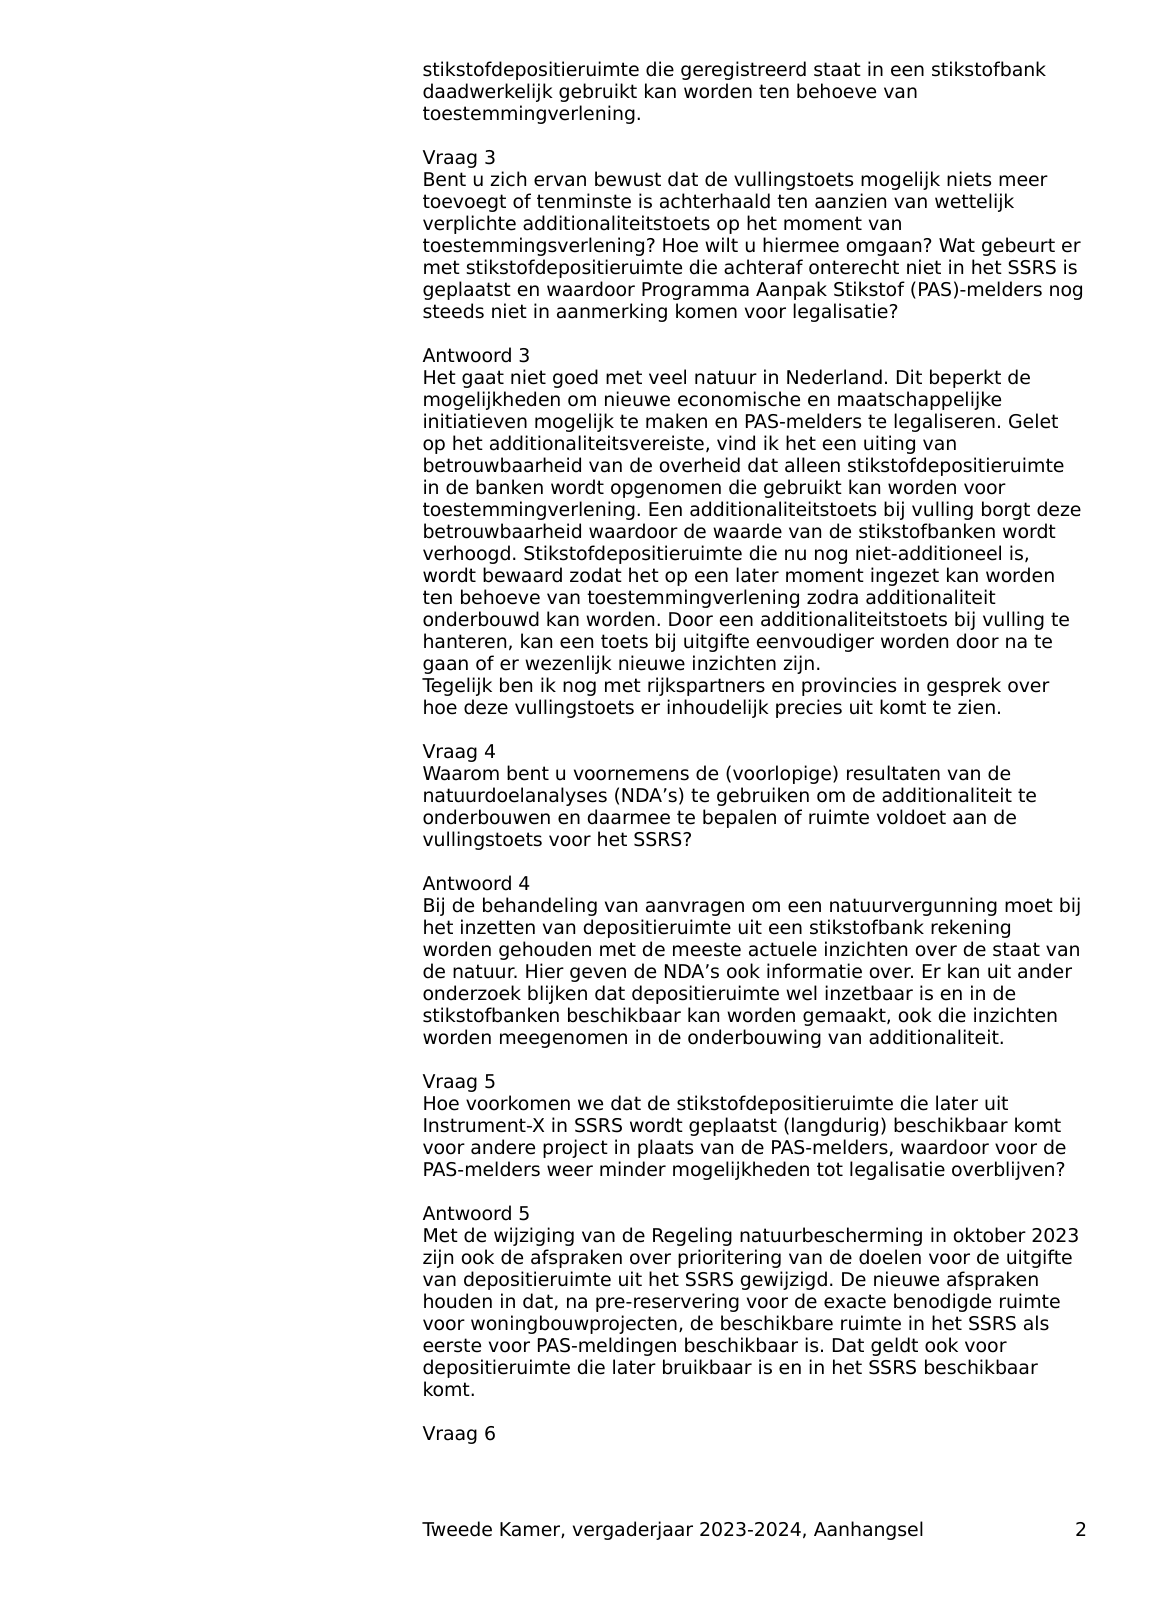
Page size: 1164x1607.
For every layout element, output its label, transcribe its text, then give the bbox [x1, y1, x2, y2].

text Bent u zich ervan bewust dat de vullingstoets mogelijk niets meer toevoegt of tenminste is achterhaald ten aanzien van wettelijk verplichte additionaliteitstoets op het moment van toestemmingsverlening? Hoe wilt u hiermee omgaan? Wat gebeurt er met stikstofdepositieruimte die achteraf onterecht niet in het SSRS is geplaatst en waardoor Programma Aanpak Stikstof (PAS)-melders nog steeds niet in aanmerking komen voor legalisatie? [422, 169, 1087, 323]
text Vraag 4 [422, 741, 1087, 763]
text Waarom bent u voornemens de (voorlopige) resultaten van de natuurdoelanalyses (NDA’s) te gebruiken om de additionaliteit te onderbouwen en daarmee te bepalen of ruimte voldoet aan de vullingstoets voor het SSRS? [422, 763, 1087, 851]
text Antwoord 5 [422, 1203, 1087, 1225]
text Het gaat niet goed met veel natuur in Nederland. Dit beperkt de mogelijkheden om nieuwe economische en maatschappelijke initiatieven mogelijk te maken en PAS-melders te legaliseren. Gelet op het additionaliteitsvereiste, vind ik het een uiting van betrouwbaarheid van de overheid dat alleen stikstofdepositieruimte in de banken wordt opgenomen die gebruikt kan worden voor toestemmingverlening. Een additionaliteitstoets bij vulling borgt deze betrouwbaarheid waardoor de waarde van de stikstofbanken wordt verhoogd. Stikstofdepositieruimte die nu nog niet-additioneel is, wordt bewaard zodat het op een later moment ingezet kan worden ten behoeve van toestemmingverlening zodra additionaliteit onderbouwd kan worden. Door een additionaliteitstoets bij vulling te hanteren, kan een toets bij uitgifte eenvoudiger worden door na te gaan of er wezenlijk nieuwe inzichten zijn. [422, 367, 1087, 675]
text Vraag 3 [422, 147, 1087, 169]
text Vraag 6 [422, 1423, 1087, 1445]
text Bij de behandeling van aanvragen om een natuurvergunning moet bij het inzetten van depositieruimte uit een stikstofbank rekening worden gehouden met de meeste actuele inzichten over de staat van de natuur. Hier geven de NDA’s ook informatie over. Er kan uit ander onderzoek blijken dat depositieruimte wel inzetbaar is en in de stikstofbanken beschikbaar kan worden gemaakt, ook die inzichten worden meegenomen in de onderbouwing van additionaliteit. [422, 895, 1087, 1049]
text Met de wijziging van de Regeling natuurbescherming in oktober 2023 zijn ook de afspraken over prioritering van de doelen voor de uitgifte van depositieruimte uit het SSRS gewijzigd. De nieuwe afspraken houden in dat, na pre-reservering voor de exacte benodigde ruimte voor woningbouwprojecten, de beschikbare ruimte in het SSRS als eerste voor PAS-meldingen beschikbaar is. Dat geldt ook voor depositieruimte die later bruikbaar is en in het SSRS beschikbaar komt. [422, 1225, 1087, 1401]
text Hoe voorkomen we dat de stikstofdepositieruimte die later uit Instrument-X in SSRS wordt geplaatst (langdurig) beschikbaar komt voor andere project in plaats van de PAS-melders, waardoor voor de PAS-melders weer minder mogelijkheden tot legalisatie overblijven? [422, 1093, 1087, 1181]
text Antwoord 3 [422, 345, 1087, 367]
text stikstofdepositieruimte die geregistreerd staat in een stikstofbank daadwerkelijk gebruikt kan worden ten behoeve van toestemmingverlening. [422, 59, 1087, 125]
text Antwoord 4 [422, 873, 1087, 895]
text Tegelijk ben ik nog met rijkspartners en provincies in gesprek over hoe deze vullingstoets er inhoudelijk precies uit komt te zien. [422, 675, 1087, 719]
text Vraag 5 [422, 1071, 1087, 1093]
